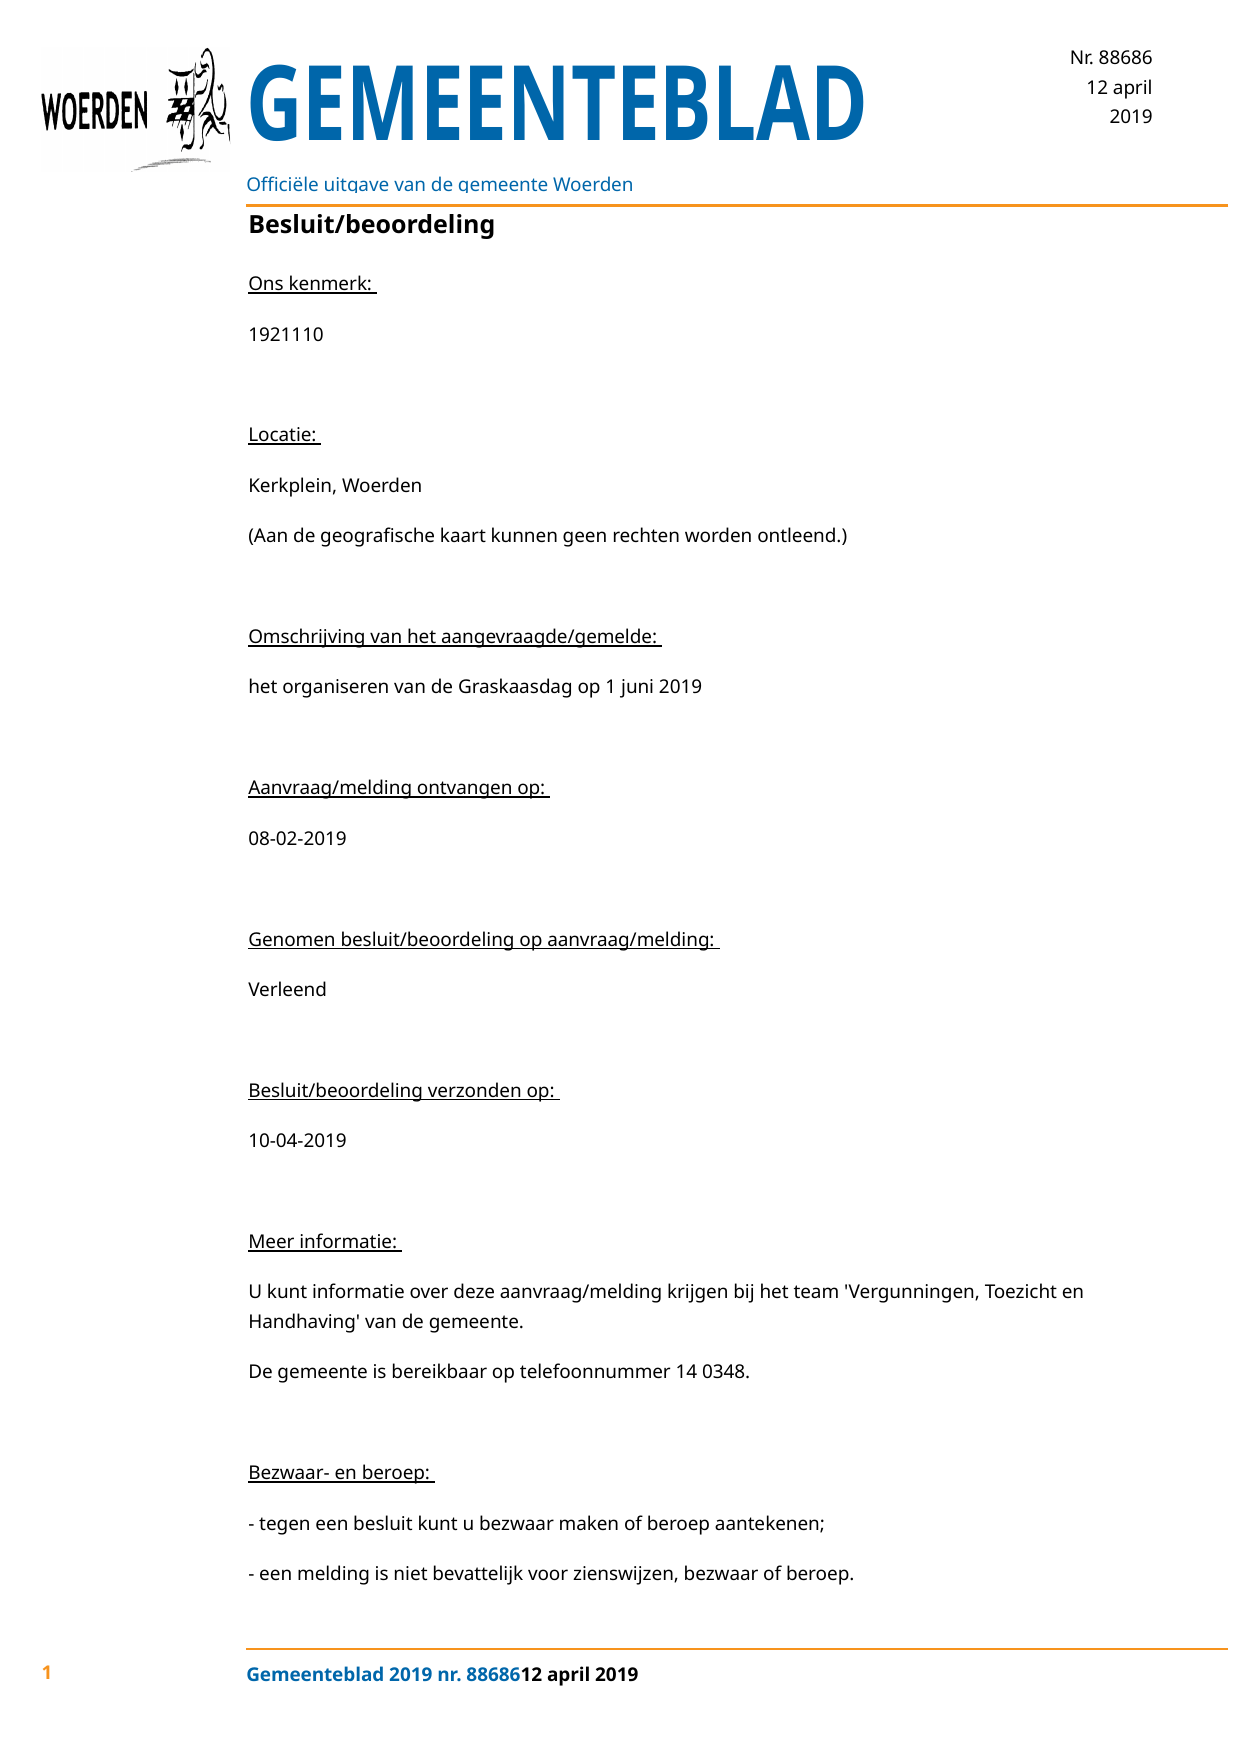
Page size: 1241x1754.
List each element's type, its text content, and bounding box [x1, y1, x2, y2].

text Kerkplein, Woerden [248, 472, 1152, 498]
text 1921110 [248, 321, 1152, 346]
text (Aan de geografische kaart kunnen geen rechten worden ontleend.) [248, 522, 1152, 548]
text Meer informatie: [248, 1228, 1152, 1254]
text Genomen besluit/beoordeling op aanvraag/melding: [248, 926, 1152, 951]
text Locatie: [248, 422, 1152, 447]
text Omschrijving van het aangevraagde/gemelde: [248, 623, 1152, 649]
text 10-04-2019 [248, 1127, 1152, 1153]
text 08-02-2019 [248, 825, 1152, 851]
text U kunt informatie over deze aanvraag/melding krijgen bij het team 'Vergunningen, Toezicht en Handhaving' van de gemeente. [248, 1279, 1152, 1334]
text Besluit/beoordeling [248, 207, 1152, 241]
picture [41, 47, 231, 172]
text Besluit/beoordeling verzonden op: [248, 1077, 1152, 1103]
text - een melding is niet bevattelijk voor zienswijzen, bezwaar of beroep. [248, 1560, 1152, 1586]
text Bezwaar- en beroep: [248, 1459, 1152, 1485]
text De gemeente is bereikbaar op telefoonnummer 14 0348. [248, 1359, 1152, 1384]
text Ons kenmerk: [248, 270, 1152, 296]
text Verleend [248, 976, 1152, 1002]
text - tegen een besluit kunt u bezwaar maken of beroep aantekenen; [248, 1510, 1152, 1536]
text Aanvraag/melding ontvangen op: [248, 774, 1152, 800]
text het organiseren van de Graskaasdag op 1 juni 2019 [248, 674, 1152, 699]
